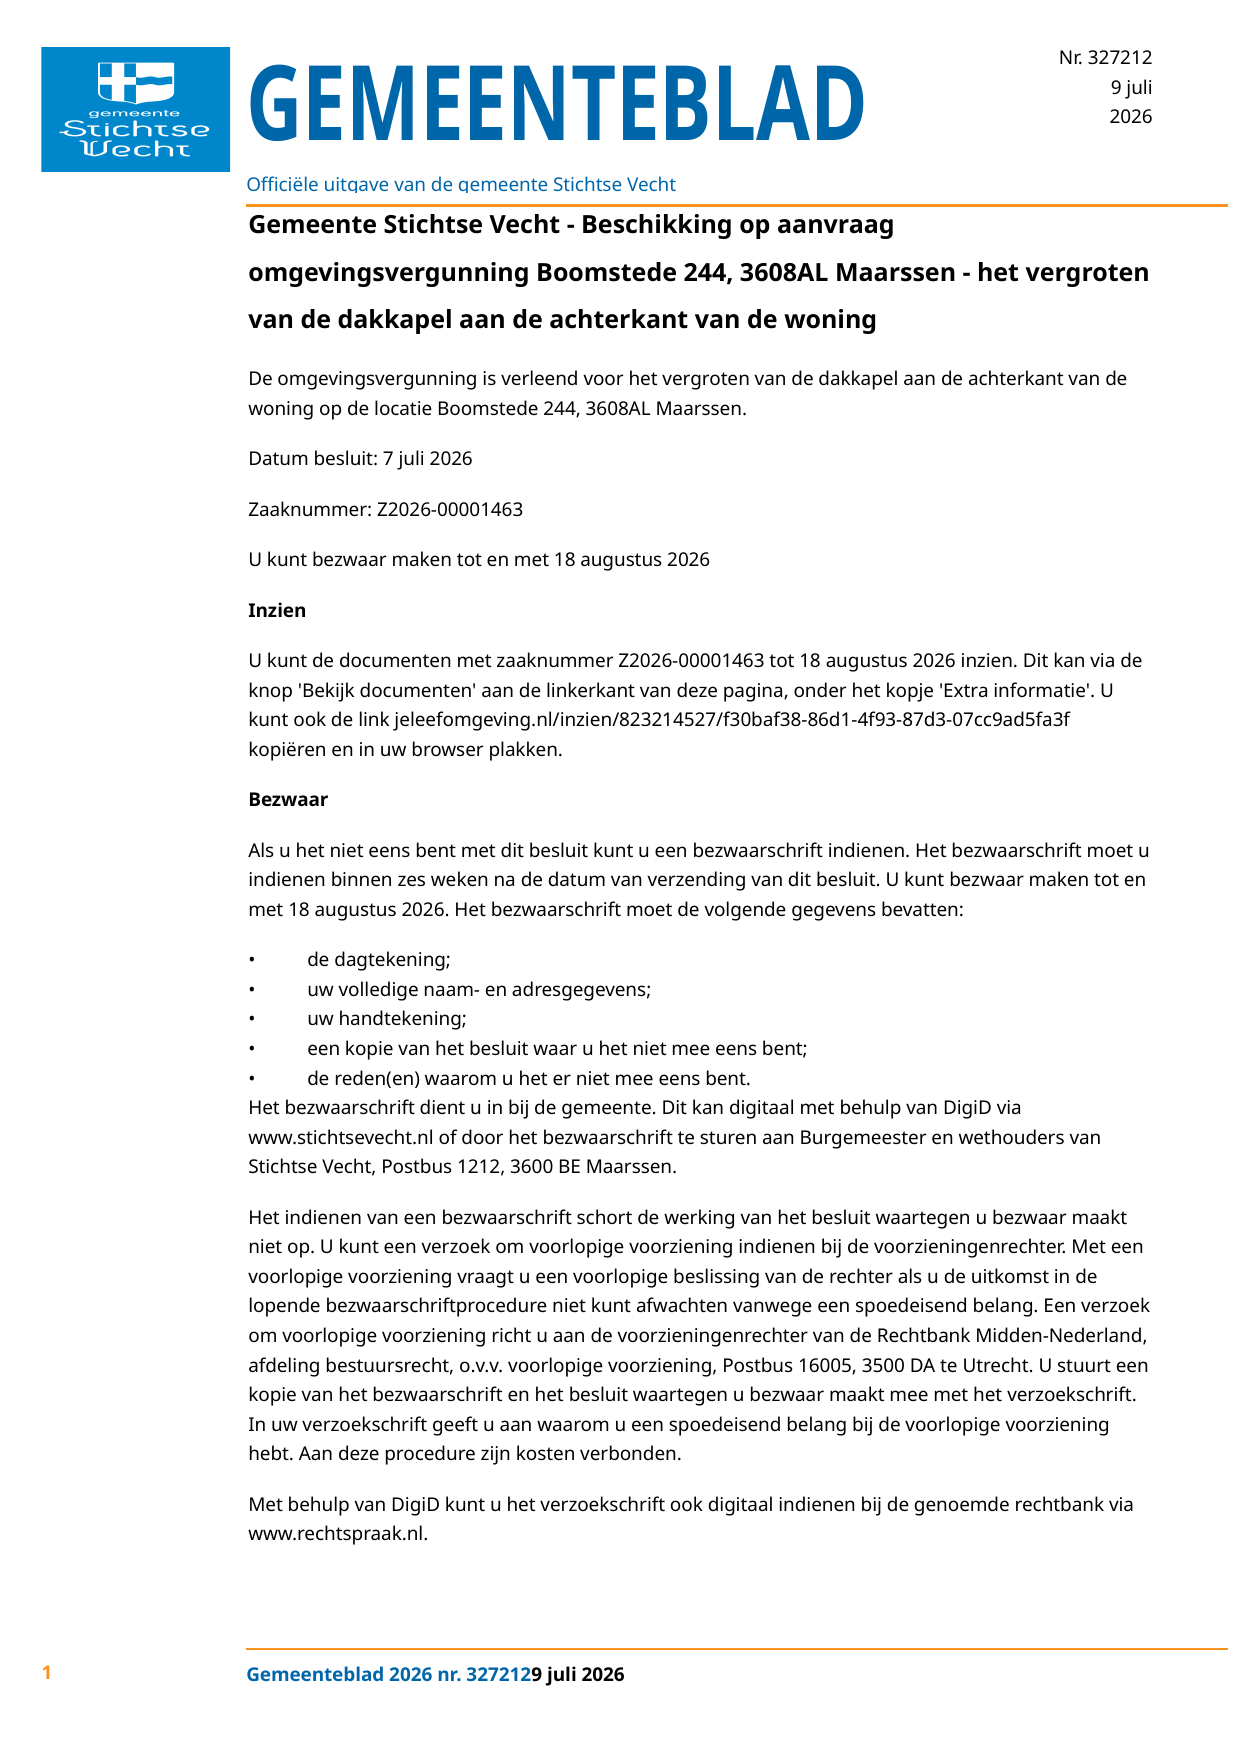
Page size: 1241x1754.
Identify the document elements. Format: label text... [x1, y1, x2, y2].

list een kopie van het besluit waar u het niet mee eens bent; [248, 1035, 1152, 1061]
text Met behulp van DigiD kunt u het verzoekschrift ook digitaal indienen bij de genoemde rechtbank via www.rechtspraak.nl. [248, 1491, 1152, 1546]
text Gemeente Stichtse Vecht - Beschikking op aanvraag omgevingsvergunning Boomstede 244, 3608AL Maarssen - het vergroten van de dakkapel aan de achterkant van de woning [248, 207, 1152, 336]
text Zaaknummer: Z2026-00001463 [248, 496, 1152, 522]
text Datum besluit: 7 juli 2026 [248, 446, 1152, 471]
text Inzien [248, 597, 1152, 622]
picture [99, 63, 135, 101]
list de reden(en) waarom u het er niet mee eens bent. [248, 1065, 1152, 1090]
text De omgevingsvergunning is verleend voor het vergroten van de dakkapel aan de achterkant van de woning op de locatie Boomstede 244, 3608AL Maarssen. [248, 366, 1152, 421]
text U kunt de documenten met zaaknummer Z2026-00001463 tot 18 augustus 2026 inzien. Dit kan via de knop 'Bekijk documenten' aan de linkerkant van deze pagina, onder het kopje 'Extra informatie'. U kunt ook de link jeleefomgeving.nl/inzien/823214527/f30baf38-86d1-4f93-87d3-07cc9ad5fa3f kopiëren en in uw browser plakken. [248, 647, 1152, 762]
text Bezwaar [248, 786, 1152, 812]
text Het bezwaarschrift dient u in bij de gemeente. Dit kan digitaal met behulp van DigiD via www.stichtsevecht.nl of door het bezwaarschrift te sturen aan Burgemeester en wethouders van Stichtse Vecht, Postbus 1212, 3600 BE Maarssen. [248, 1094, 1152, 1179]
text Het indienen van een bezwaarschrift schort de werking van het besluit waartegen u bezwaar maakt niet op. U kunt een verzoek om voorlopige voorziening indienen bij de voorzieningenrechter. Met een voorlopige voorziening vraagt u een voorlopige beslissing van de rechter als u de uitkomst in de lopende bezwaarschriftprocedure niet kunt afwachten vanwege een spoedeisend belang. Een verzoek om voorlopige voorziening richt u aan de voorzieningenrechter van de Rechtbank Midden-Nederland, afdeling bestuursrecht, o.v.v. voorlopige voorziening, Postbus 16005, 3500 DA te Utrecht. U stuurt een kopie van het bezwaarschrift en het besluit waartegen u bezwaar maakt mee met het verzoekschrift. In uw verzoekschrift geeft u aan waarom u een spoedeisend belang bij de voorlopige voorziening hebt. Aan deze procedure zijn kosten verbonden. [248, 1204, 1152, 1466]
text Als u het niet eens bent met dit besluit kunt u een bezwaarschrift indienen. Het bezwaarschrift moet u indienen binnen zes weken na de datum van verzending van dit besluit. U kunt bezwaar maken tot en met 18 augustus 2026. Het bezwaarschrift moet de volgende gegevens bevatten: [248, 837, 1152, 922]
picture [137, 63, 174, 103]
list uw handtekening; [248, 1006, 1152, 1031]
list de dagtekening; [248, 946, 1152, 972]
list uw volledige naam- en adresgegevens; [248, 976, 1152, 1002]
text U kunt bezwaar maken tot en met 18 augustus 2026 [248, 546, 1152, 572]
